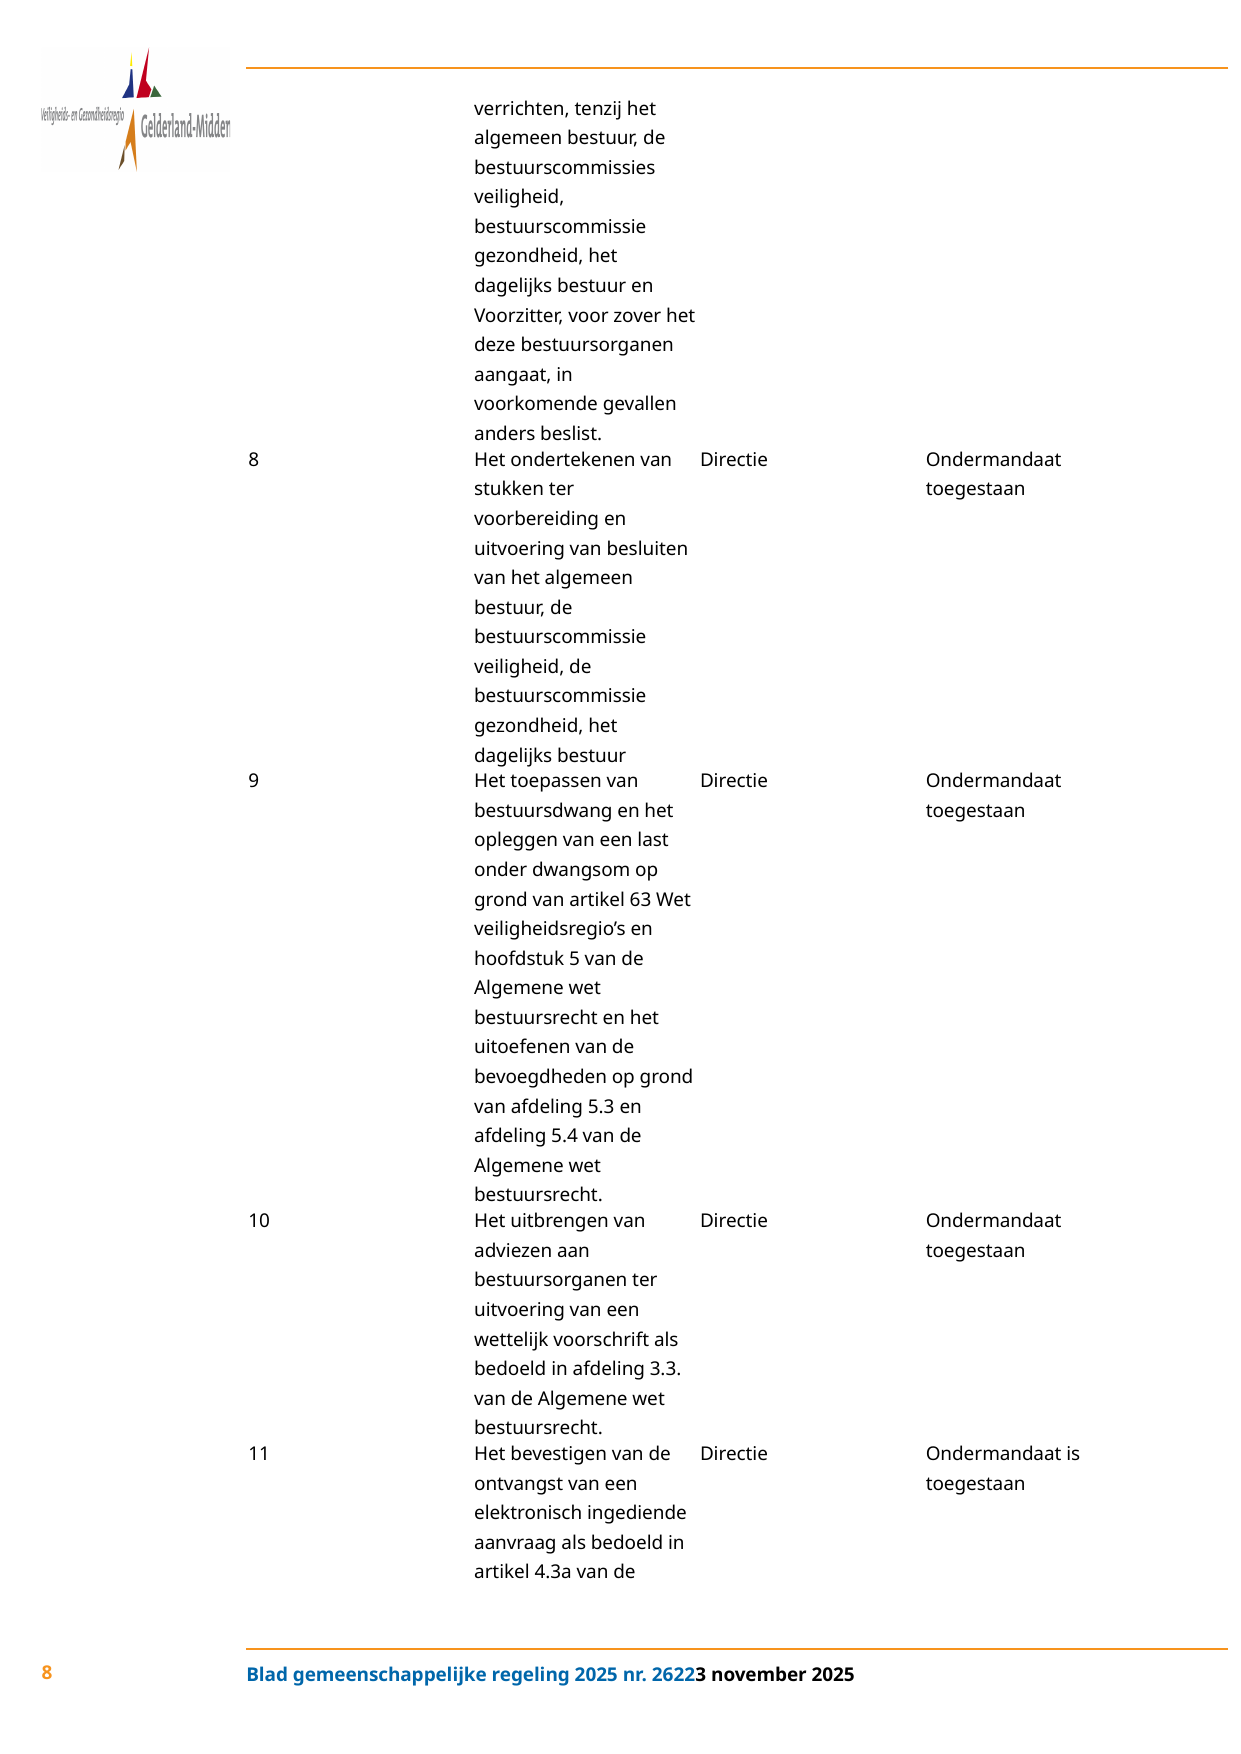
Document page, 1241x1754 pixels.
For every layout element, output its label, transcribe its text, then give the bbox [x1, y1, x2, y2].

table_cell [926, 95, 1152, 446]
table_cell [700, 95, 926, 446]
table_cell Ondermandaat toegestaan [926, 446, 1152, 767]
table_cell verrichten, tenzij het algemeen bestuur, de bestuurscommissies veiligheid, bestuurscommissie gezondheid, het dagelijks bestuur en Voorzitter, voor zover het deze bestuursorganen aangaat, in voorkomende gevallen anders beslist. [474, 95, 700, 446]
table_cell Het ondertekenen van stukken ter voorbereiding en uitvoering van besluiten van het algemeen bestuur, de bestuurscommissie veiligheid, de bestuurscommissie gezondheid, het dagelijks bestuur [474, 446, 700, 767]
table_cell 10 [248, 1208, 474, 1440]
table_cell Directie [700, 446, 926, 767]
table_cell Het bevestigen van de ontvangst van een elektronisch ingediende aanvraag als bedoeld in artikel 4.3a van de [474, 1440, 700, 1584]
table_cell Directie [700, 1208, 926, 1440]
table_cell [248, 95, 474, 446]
table_cell Ondermandaat is toegestaan [926, 1440, 1152, 1584]
table_cell Directie [700, 1440, 926, 1584]
table_cell Het uitbrengen van adviezen aan bestuursorganen ter uitvoering van een wettelijk voorschrift als bedoeld in afdeling 3.3. van de Algemene wet bestuursrecht. [474, 1208, 700, 1440]
table_cell 9 [248, 768, 474, 1207]
picture [41, 47, 231, 172]
table_cell 8 [248, 446, 474, 767]
table_cell Ondermandaat toegestaan [926, 1208, 1152, 1440]
table_cell Het toepassen van bestuursdwang en het opleggen van een last onder dwangsom op grond van artikel 63 Wet veiligheidsregio’s en hoofdstuk 5 van de Algemene wet bestuursrecht en het uitoefenen van de bevoegdheden op grond van afdeling 5.3 en afdeling 5.4 van de Algemene wet bestuursrecht. [474, 768, 700, 1207]
table_cell Ondermandaat toegestaan [926, 768, 1152, 1207]
table_cell 11 [248, 1440, 474, 1584]
table_cell Directie [700, 768, 926, 1207]
